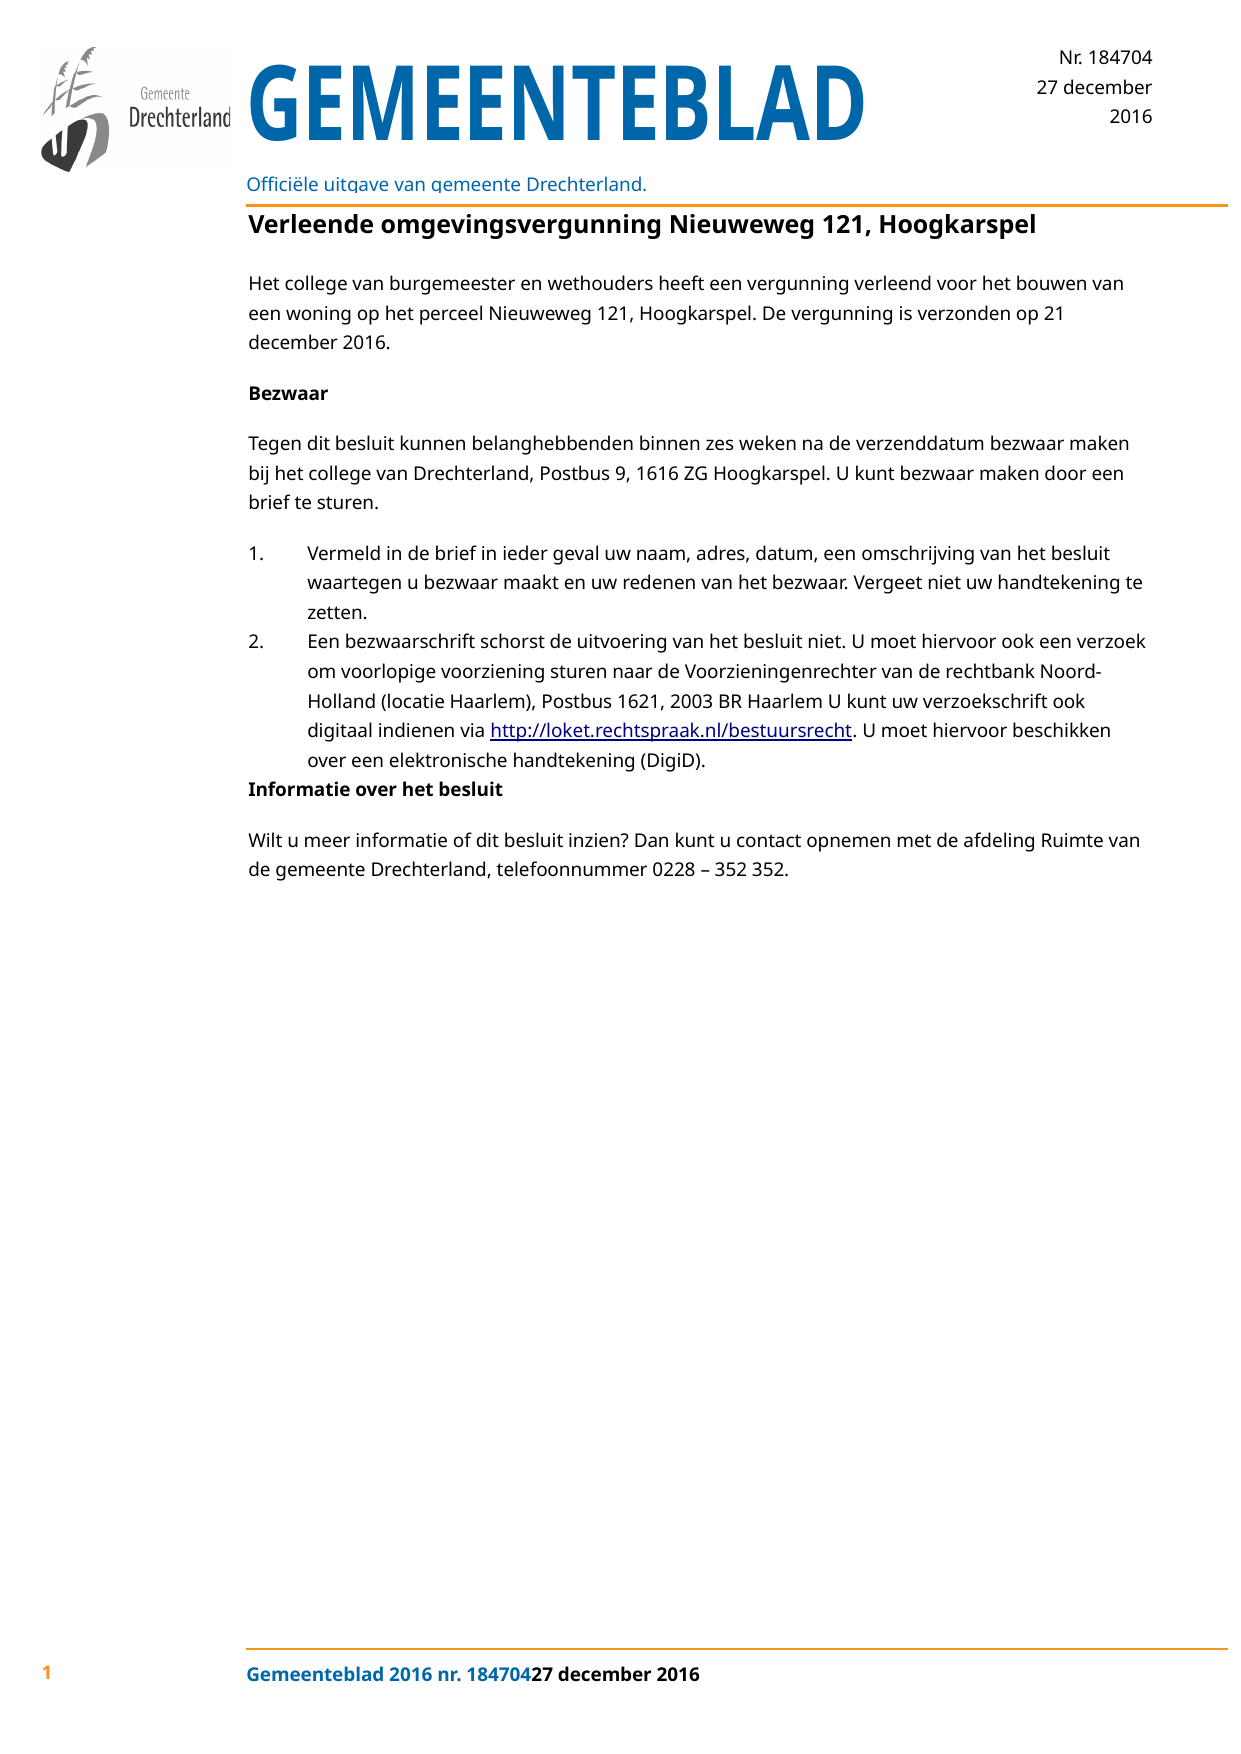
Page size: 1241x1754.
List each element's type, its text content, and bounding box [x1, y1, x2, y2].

text Het college van burgemeester en wethouders heeft een vergunning verleend voor het bouwen van een woning op het perceel Nieuweweg 121, Hoogkarspel. De vergunning is verzonden op 21 december 2016. [248, 270, 1152, 355]
text Wilt u meer informatie of dit besluit inzien? Dan kunt u contact opnemen met de afdeling Ruimte van de gemeente Drechterland, telefoonnummer 0228 – 352 352. [248, 827, 1152, 882]
text Informatie over het besluit [248, 777, 1152, 802]
list Een bezwaarschrift schorst de uitvoering van het besluit niet. U moet hiervoor ook een verzoek om voorlopige voorziening sturen naar de Voorzieningenrechter van de rechtbank Noord-Holland (locatie Haarlem), Postbus 1621, 2003 BR Haarlem U kunt uw verzoekschrift ook digitaal indienen via http://loket.rechtspraak.nl/bestuursrecht. U moet hiervoor beschikken over een elektronische handtekening (DigiD). [248, 629, 1152, 773]
text Tegen dit besluit kunnen belanghebbenden binnen zes weken na de verzenddatum bezwaar maken bij het college van Drechterland, Postbus 9, 1616 ZG Hoogkarspel. U kunt bezwaar maken door een brief te sturen. [248, 430, 1152, 515]
picture [41, 47, 231, 172]
text Bezwaar [248, 380, 1152, 406]
text Verleende omgevingsvergunning Nieuweweg 121, Hoogkarspel [248, 207, 1152, 241]
list Vermeld in de brief in ieder geval uw naam, adres, datum, een omschrijving van het besluit waartegen u bezwaar maakt en uw redenen van het bezwaar. Vergeet niet uw handtekening te zetten. [248, 540, 1152, 625]
